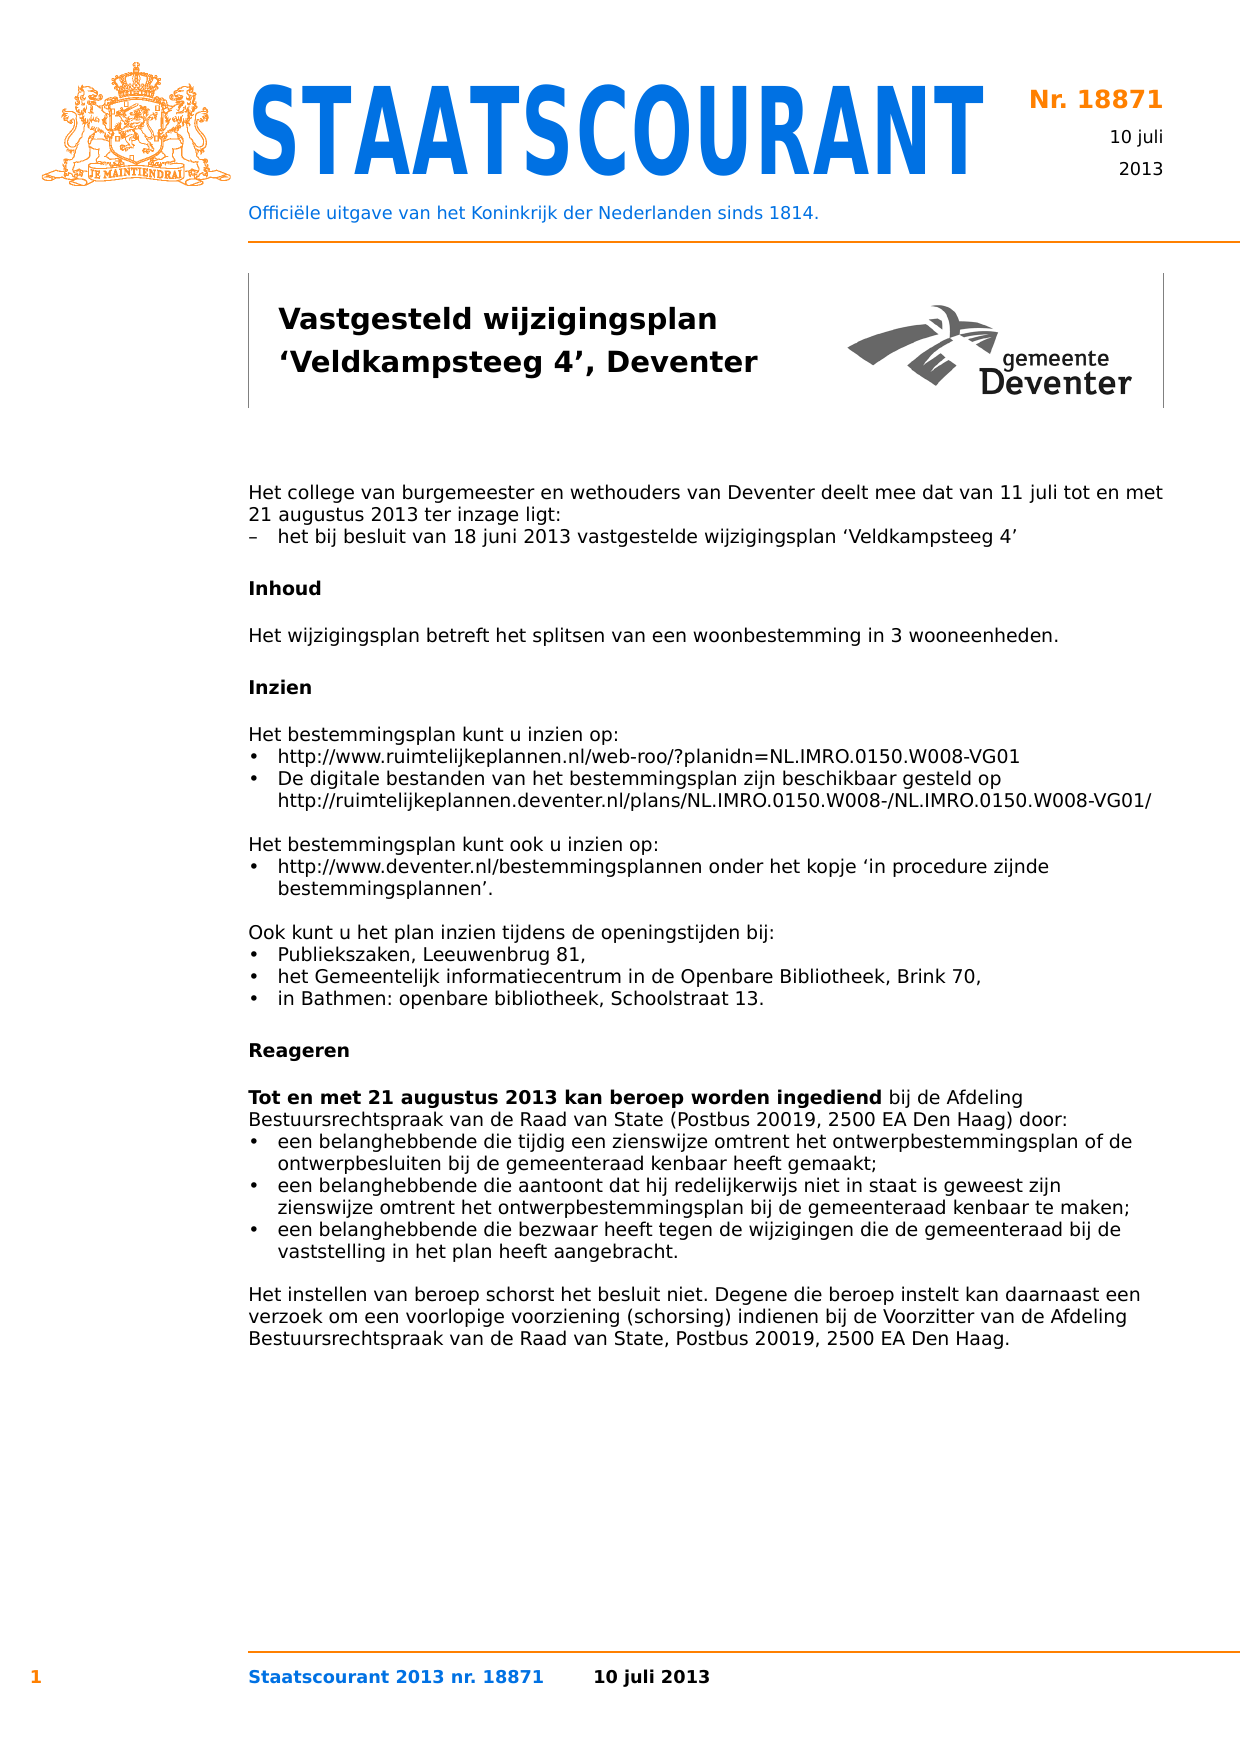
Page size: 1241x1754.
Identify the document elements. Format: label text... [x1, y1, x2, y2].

subtitle Reageren [248, 1040, 1163, 1062]
table_cell 2013 [998, 153, 1240, 203]
text – het bij besluit van 18 juni 2013 vastgestelde wijzigingsplan ‘Veldkampsteeg 4’ [248, 526, 1163, 548]
table_header [25, 62, 248, 241]
subtitle Vastgesteld wijzigingsplan ‘Veldkampsteeg 4’, Deventer [249, 273, 1163, 408]
text • een belanghebbende die bezwaar heeft tegen de wijzigingen die de gemeenteraad bij de vaststelling in het plan heeft aangebracht. [248, 1218, 1163, 1262]
table_header STAATSCOURANT [248, 62, 998, 203]
picture [41, 62, 231, 186]
text Het college van burgemeester en wethouders van Deventer deelt mee dat van 11 juli tot en met 21 augustus 2013 ter inzage ligt: [248, 482, 1163, 526]
text • http://www.deventer.nl/bestemmingsplannen onder het kopje ‘in procedure zijnde bestemmingsplannen’. [248, 856, 1163, 900]
text Het instellen van beroep schorst het besluit niet. Degene die beroep instelt kan daarnaast een verzoek om een voorlopige voorziening (schorsing) indienen bij de Voorzitter van de Afdeling Bestuursrechtspraak van de Raad van State, Postbus 20019, 2500 EA Den Haag. [248, 1284, 1163, 1350]
text • een belanghebbende die aantoont dat hij redelijkerwijs niet in staat is geweest zijn zienswijze omtrent het ontwerpbestemmingsplan bij de gemeenteraad kenbaar te maken; [248, 1174, 1163, 1218]
text Het wijzigingsplan betreft het splitsen van een woonbestemming in 3 wooneenheden. [248, 625, 1163, 647]
table_cell Officiële uitgave van het Koninkrijk der Nederlanden sinds 1814. [248, 203, 1240, 241]
text • De digitale bestanden van het bestemmingsplan zijn beschikbaar gesteld op http://ruimtelijkeplannen.deventer.nl/plans/NL.IMRO.0150.W008-/NL.IMRO.0150.W008-VG01/ [248, 768, 1163, 812]
table_header Nr. 18871 [998, 62, 1240, 121]
text • het Gemeentelijk informatiecentrum in de Openbare Bibliotheek, Brink 70, [248, 966, 1163, 988]
text Het bestemmingsplan kunt u inzien op: [248, 724, 1163, 746]
text • http://www.ruimtelijkeplannen.nl/web-roo/?planidn=NL.IMRO.0150.W008-VG01 [248, 746, 1163, 768]
text • Publiekszaken, Leeuwenbrug 81, [248, 944, 1163, 966]
table_cell 10 juli [998, 121, 1240, 153]
text Tot en met 21 augustus 2013 kan beroep worden ingediend bij de Afdeling Bestuursrechtspraak van de Raad van State (Postbus 20019, 2500 EA Den Haag) door: [248, 1087, 1163, 1131]
text Het bestemmingsplan kunt ook u inzien op: [248, 834, 1163, 856]
text Ook kunt u het plan inzien tijdens de openingstijden bij: [248, 922, 1163, 944]
text • in Bathmen: openbare bibliotheek, Schoolstraat 13. [248, 988, 1163, 1010]
subtitle Inhoud [248, 578, 1163, 600]
text • een belanghebbende die tijdig een zienswijze omtrent het ontwerpbestemmingsplan of de ontwerpbesluiten bij de gemeenteraad kenbaar heeft gemaakt; [248, 1131, 1163, 1174]
picture [844, 302, 1134, 397]
subtitle Inzien [248, 677, 1163, 699]
